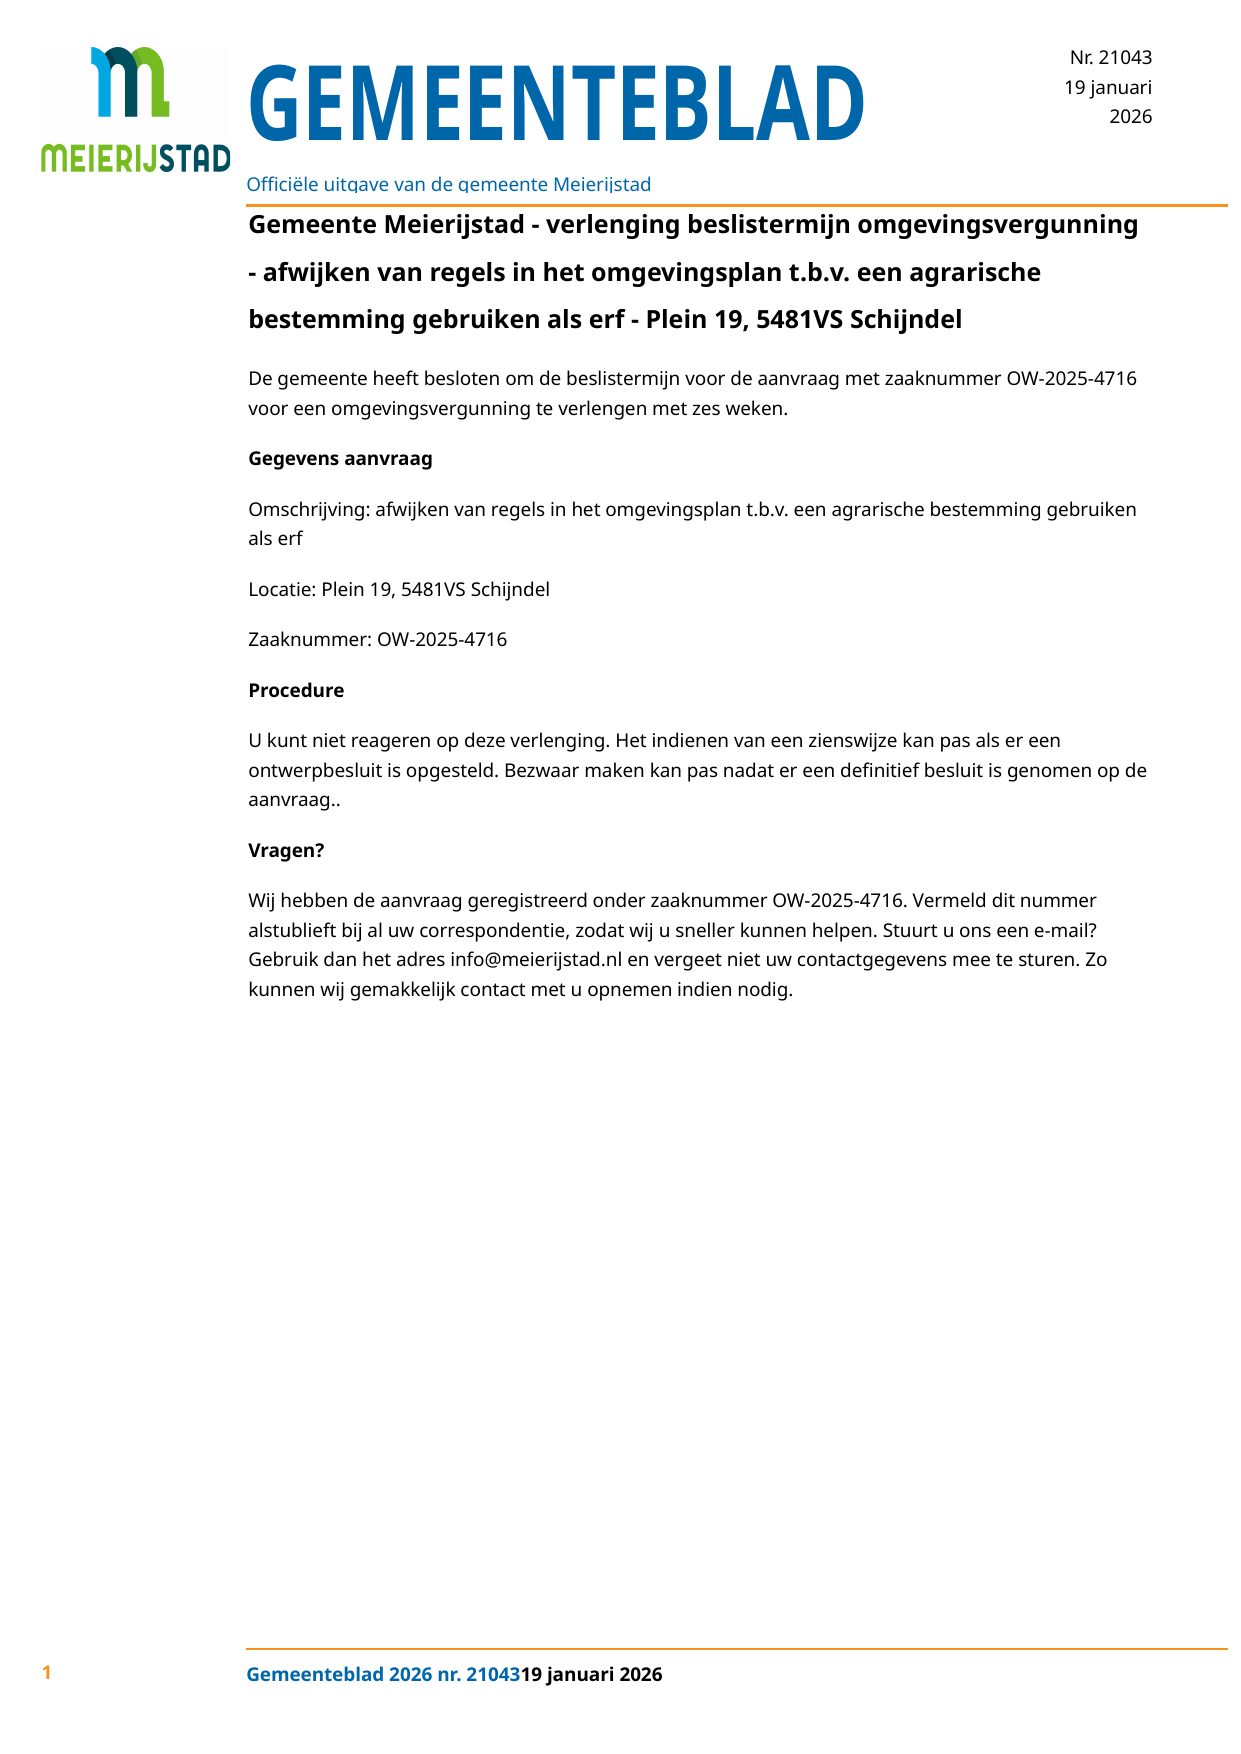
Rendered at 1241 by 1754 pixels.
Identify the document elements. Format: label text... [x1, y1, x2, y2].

text Locatie: Plein 19, 5481VS Schijndel [248, 576, 1152, 602]
text Omschrijving: afwijken van regels in het omgevingsplan t.b.v. een agrarische bestemming gebruiken als erf [248, 496, 1152, 551]
text Zaaknummer: OW-2025-4716 [248, 626, 1152, 652]
text Procedure [248, 677, 1152, 702]
text Gegevens aanvraag [248, 446, 1152, 471]
text U kunt niet reageren op deze verlenging. Het indienen van een zienswijze kan pas als er een ontwerpbesluit is opgesteld. Bezwaar maken kan pas nadat er een definitief besluit is genomen op de aanvraag.. [248, 727, 1152, 812]
picture [41, 47, 231, 172]
text De gemeente heeft besloten om de beslistermijn voor de aanvraag met zaaknummer OW-2025-4716 voor een omgevingsvergunning te verlengen met zes weken. [248, 366, 1152, 421]
text Gemeente Meierijstad - verlenging beslistermijn omgevingsvergunning - afwijken van regels in het omgevingsplan t.b.v. een agrarische bestemming gebruiken als erf - Plein 19, 5481VS Schijndel [248, 207, 1152, 336]
text Vragen? [248, 837, 1152, 862]
text Wij hebben de aanvraag geregistreerd onder zaaknummer OW-2025-4716. Vermeld dit nummer alstublieft bij al uw correspondentie, zodat wij u sneller kunnen helpen. Stuurt u ons een e-mail? Gebruik dan het adres info@meierijstad.nl en vergeet niet uw contactgegevens mee te sturen. Zo kunnen wij gemakkelijk contact met u opnemen indien nodig. [248, 887, 1152, 1002]
